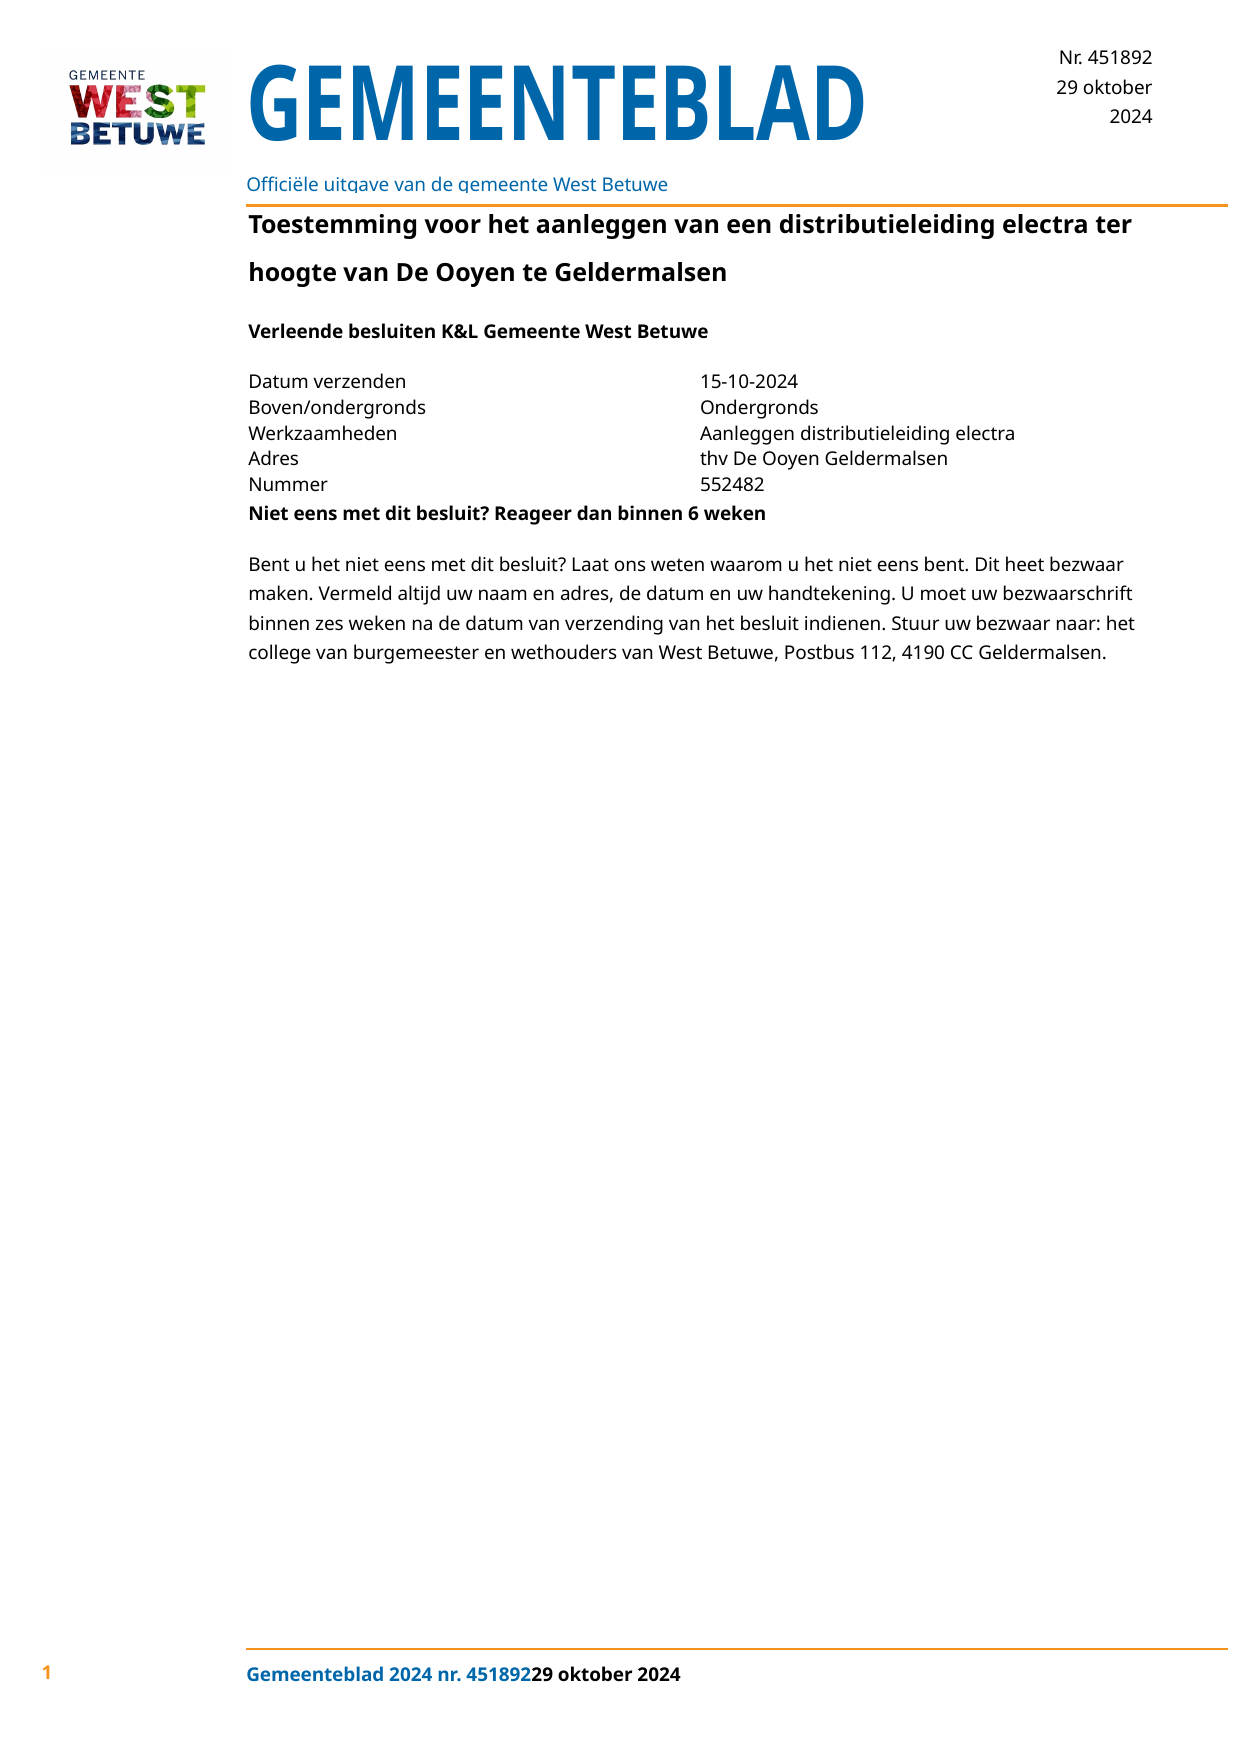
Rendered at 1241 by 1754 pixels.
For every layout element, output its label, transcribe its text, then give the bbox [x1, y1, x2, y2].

table_cell thv De Ooyen Geldermalsen [700, 446, 1152, 471]
table_header 15-10-2024 [700, 369, 1152, 394]
text Niet eens met dit besluit? Reageer dan binnen 6 weken [248, 500, 1152, 526]
text Verleende besluiten K&L Gemeente West Betuwe [248, 318, 1152, 344]
table_cell Boven/ondergronds [248, 394, 700, 420]
table_cell Adres [248, 446, 700, 471]
table_cell Nummer [248, 471, 700, 497]
table_cell Ondergronds [700, 394, 1152, 420]
text Bent u het niet eens met dit besluit? Laat ons weten waarom u het niet eens bent. Dit heet bezwaar maken. Vermeld altijd uw naam en adres, de datum en uw handtekening. U moet uw bezwaarschrift binnen zes weken na de datum van verzending van het besluit indienen. Stuur uw bezwaar naar: het college van burgemeester en wethouders van West Betuwe, Postbus 112, 4190 CC Geldermalsen. [248, 551, 1152, 665]
table_cell Werkzaamheden [248, 420, 700, 446]
picture [41, 47, 231, 172]
text Toestemming voor het aanleggen van een distributieleiding electra ter hoogte van De Ooyen te Geldermalsen [248, 207, 1152, 288]
table_header Datum verzenden [248, 369, 700, 394]
table_cell Aanleggen distributieleiding electra [700, 420, 1152, 446]
table_cell 552482 [700, 471, 1152, 497]
